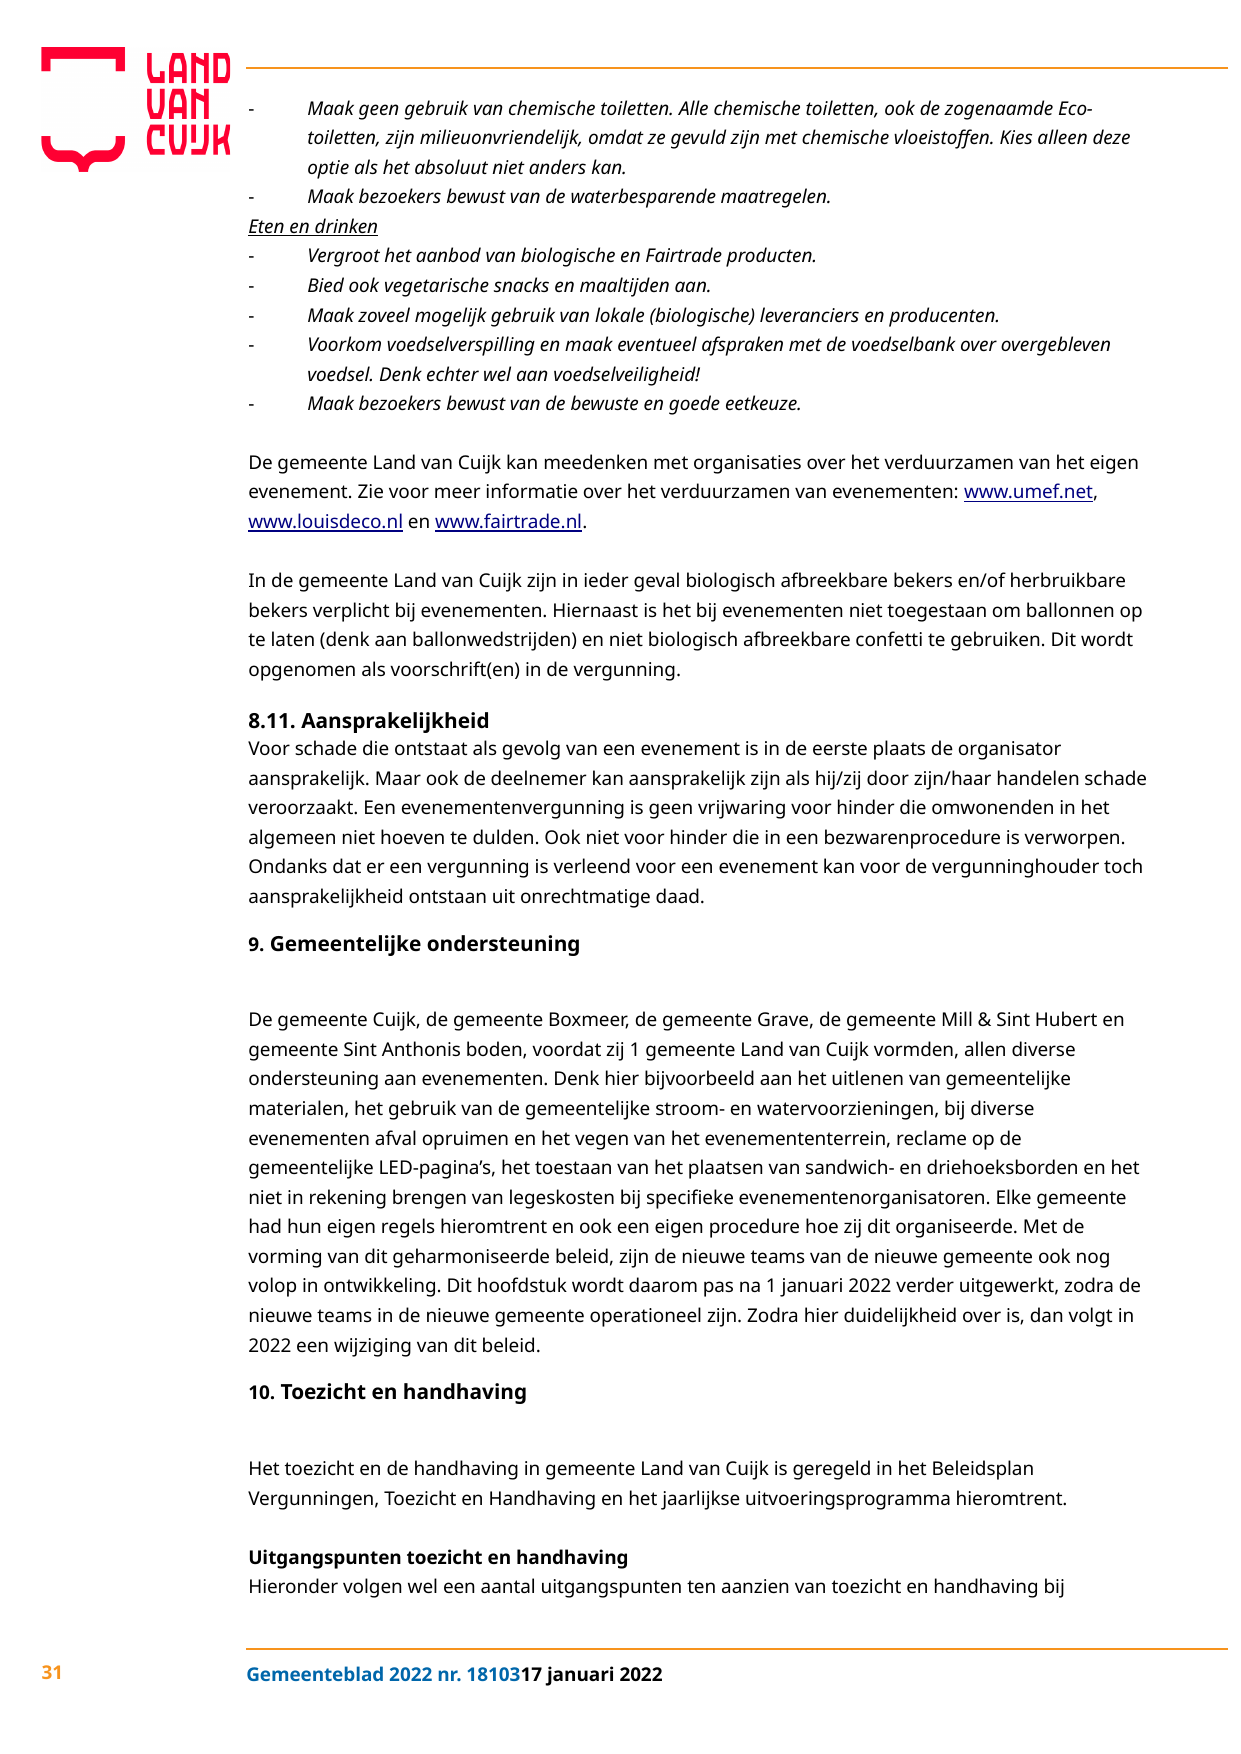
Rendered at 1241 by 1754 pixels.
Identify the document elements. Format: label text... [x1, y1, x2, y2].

text 10. Toezicht en handhaving [248, 1377, 1152, 1406]
text In de gemeente Land van Cuijk zijn in ieder geval biologisch afbreekbare bekers en/of herbruikbare bekers verplicht bij evenementen. Hiernaast is het bij evenementen niet toegestaan om ballonnen op te laten (denk aan ballonwedstrijden) en niet biologisch afbreekbare confetti te gebruiken. Dit wordt opgenomen als voorschrift(en) in de vergunning. [248, 567, 1152, 682]
text Voor schade die ontstaat als gevolg van een evenement is in de eerste plaats de organisator aansprakelijk. Maar ook de deelnemer kan aansprakelijk zijn als hij/zij door zijn/haar handelen schade veroorzaakt. Een evenementenvergunning is geen vrijwaring voor hinder die omwonenden in het algemeen niet hoeven te dulden. Ook niet voor hinder die in een bezwarenprocedure is verworpen. Ondanks dat er een vergunning is verleend voor een evenement kan voor de vergunninghouder toch aansprakelijkheid ontstaan uit onrechtmatige daad. [248, 735, 1152, 909]
text 9. Gemeentelijke ondersteuning [248, 929, 1152, 957]
text De gemeente Cuijk, de gemeente Boxmeer, de gemeente Grave, de gemeente Mill & Sint Hubert en gemeente Sint Anthonis boden, voordat zij 1 gemeente Land van Cuijk vormden, allen diverse ondersteuning aan evenementen. Denk hier bijvoorbeeld aan het uitlenen van gemeentelijke materialen, het gebruik van de gemeentelijke stroom- en watervoorzieningen, bij diverse evenementen afval opruimen en het vegen van het evenemententerrein, reclame op de gemeentelijke LED-pagina’s, het toestaan van het plaatsen van sandwich- en driehoeksborden en het niet in rekening brengen van legeskosten bij specifieke evenementenorganisatoren. Elke gemeente had hun eigen regels hieromtrent en ook een eigen procedure hoe zij dit organiseerde. Met de vorming van dit geharmoniseerde beleid, zijn de nieuwe teams van de nieuwe gemeente ook nog volop in ontwikkeling. Dit hoofdstuk wordt daarom pas na 1 januari 2022 verder uitgewerkt, zodra de nieuwe teams in de nieuwe gemeente operationeel zijn. Zodra hier duidelijkheid over is, dan volgt in 2022 een wijziging van dit beleid. [248, 1006, 1152, 1357]
text De gemeente Land van Cuijk kan meedenken met organisaties over het verduurzamen van het eigen evenement. Zie voor meer informatie over het verduurzamen van evenementen: www.umef.net, www.louisdeco.nl en www.fairtrade.nl. [248, 449, 1152, 534]
text Uitgangspunten toezicht en handhaving [248, 1544, 1152, 1569]
text 8.11. Aansprakelijkheid [248, 707, 1152, 735]
text Het toezicht en de handhaving in gemeente Land van Cuijk is geregeld in het Beleidsplan Vergunningen, Toezicht en Handhaving en het jaarlijkse uitvoeringsprogramma hieromtrent. [248, 1455, 1152, 1510]
text Hieronder volgen wel een aantal uitgangspunten ten aanzien van toezicht en handhaving bij [248, 1573, 1152, 1599]
table_header Maak geen gebruik van chemische toiletten. Alle chemische toiletten, ook de zogenaamde Eco-toiletten, zijn milieuonvriendelijk, omdat ze gevuld zijn met chemische vloeistoffen. Kies alleen deze optie als het absoluut niet anders kan. Maak bezoekers bewust van de waterbesparende maatregelen. Eten en drinken Vergroot het aanbod van biologische en Fairtrade producten. Bied ook vegetarische snacks en maaltijden aan. Maak zoveel mogelijk gebruik van lokale (biologische) leveranciers en producenten. Voorkom voedselverspilling en maak eventueel afspraken met de voedselbank over overgebleven voedsel. Denk echter wel aan voedselveiligheid! Maak bezoekers bewust van de bewuste en goede eetkeuze. [248, 95, 1152, 416]
picture [41, 47, 231, 172]
